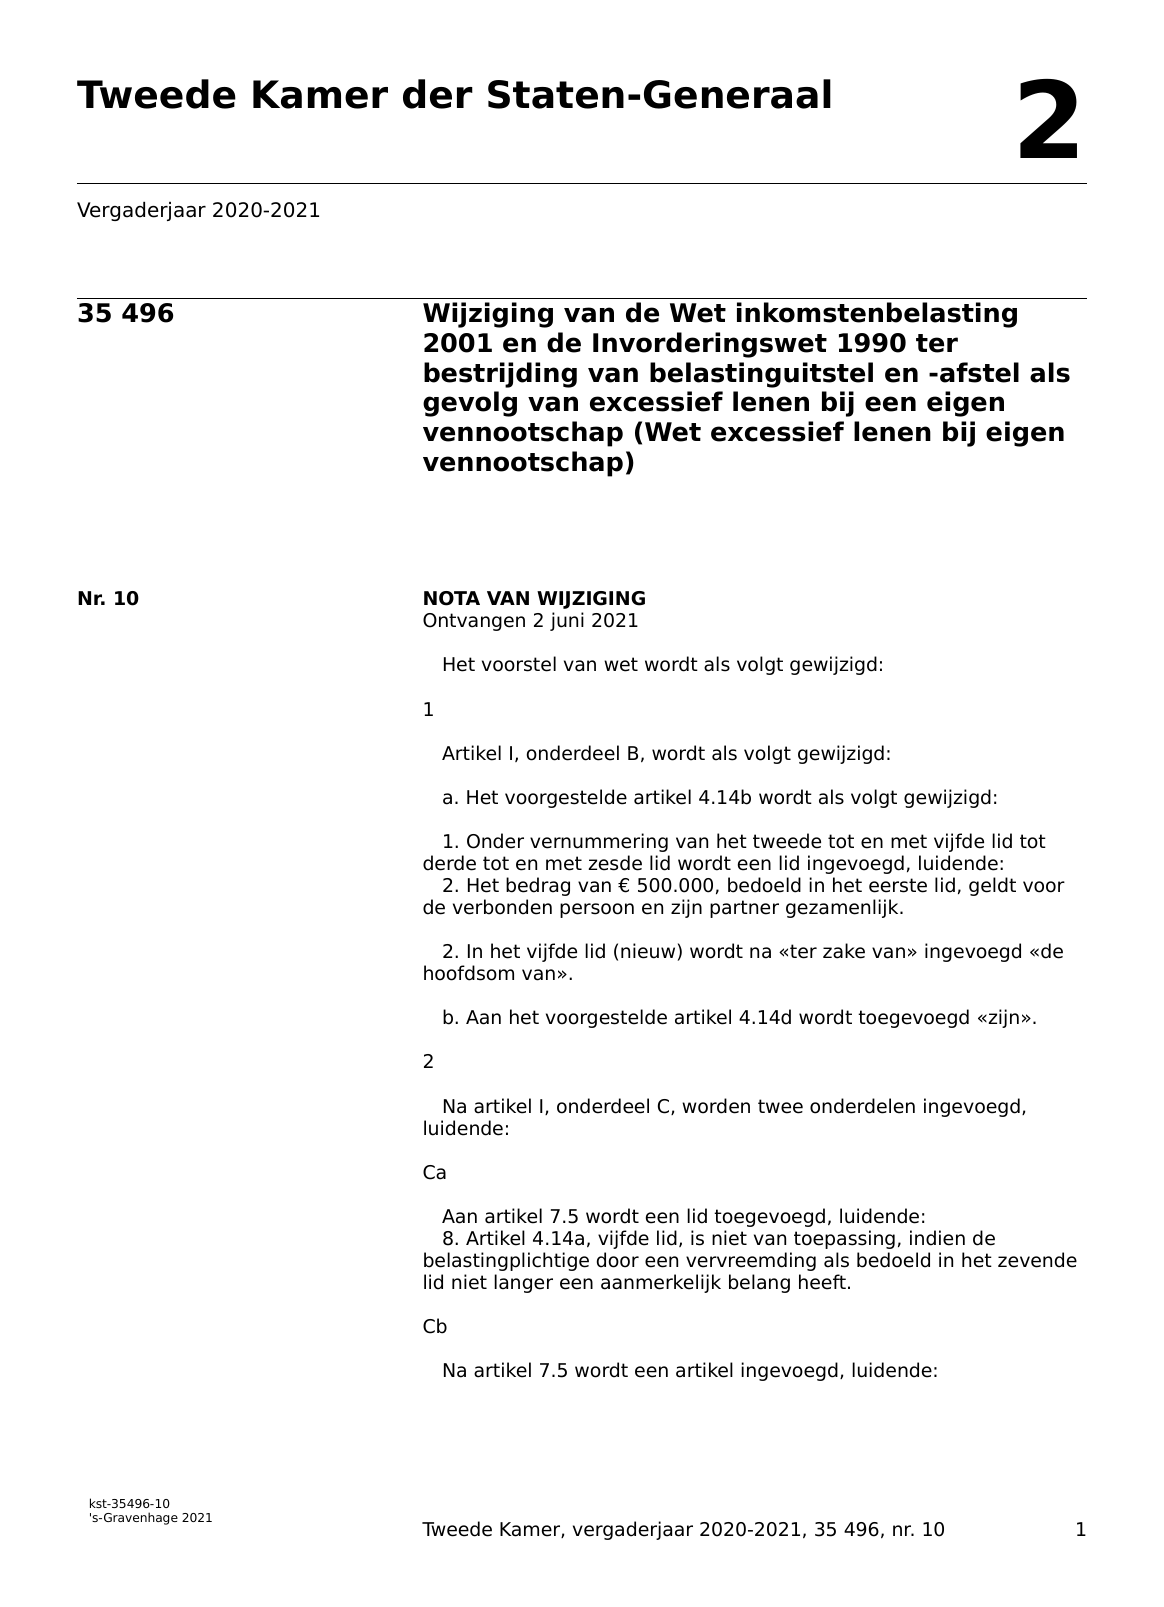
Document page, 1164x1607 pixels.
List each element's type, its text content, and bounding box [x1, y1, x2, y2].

text 1. Onder vernummering van het tweede tot en met vijfde lid tot derde tot en met zesde lid wordt een lid ingevoegd, luidende: [422, 831, 1087, 875]
subtitle Ca [422, 1162, 1087, 1184]
subtitle Cb [422, 1316, 1087, 1338]
subtitle Nr. 10 NOTA VAN WIJZIGING [77, 588, 1087, 610]
subtitle 35 496 Wijziging van de Wet inkomstenbelasting 2001 en de Invorderingswet 1990 ter bestrijding van belastinguitstel en -afstel als gevolg van excessief lenen bij een eigen vennootschap (Wet excessief lenen bij eigen vennootschap) [77, 299, 1087, 477]
subtitle 1 [422, 698, 1087, 720]
table_header 2 [886, 59, 1087, 183]
text Ontvangen 2 juni 2021 [422, 610, 1087, 632]
text 2. In het vijfde lid (nieuw) wordt na «ter zake van» ingevoegd «de hoofdsom van». [422, 941, 1087, 985]
text 2. Het bedrag van € 500.000, bedoeld in het eerste lid, geldt voor de verbonden persoon en zijn partner gezamenlijk. [422, 875, 1087, 919]
table_cell Vergaderjaar 2020-2021 [77, 184, 1087, 298]
text 's-Gravenhage 2021 [88, 1511, 323, 1525]
text b. Aan het voorgestelde artikel 4.14d wordt toegevoegd «zijn». [422, 1007, 1087, 1029]
text Artikel I, onderdeel B, wordt als volgt gewijzigd: [422, 743, 1087, 764]
text 8. Artikel 4.14a, vijfde lid, is niet van toepassing, indien de belastingplichtige door een vervreemding als bedoeld in het zevende lid niet langer een aanmerkelijk belang heeft. [422, 1228, 1087, 1294]
text kst-35496-10 [88, 1497, 323, 1511]
text Na artikel I, onderdeel C, worden twee onderdelen ingevoegd, luidende: [422, 1096, 1087, 1139]
text a. Het voorgestelde artikel 4.14b wordt als volgt gewijzigd: [422, 787, 1087, 809]
table_header Tweede Kamer der Staten-Generaal [77, 59, 886, 183]
text Het voorstel van wet wordt als volgt gewijzigd: [422, 654, 1087, 676]
text Aan artikel 7.5 wordt een lid toegevoegd, luidende: [422, 1206, 1087, 1228]
subtitle 2 [422, 1051, 1087, 1073]
text Na artikel 7.5 wordt een artikel ingevoegd, luidende: [422, 1360, 1087, 1382]
